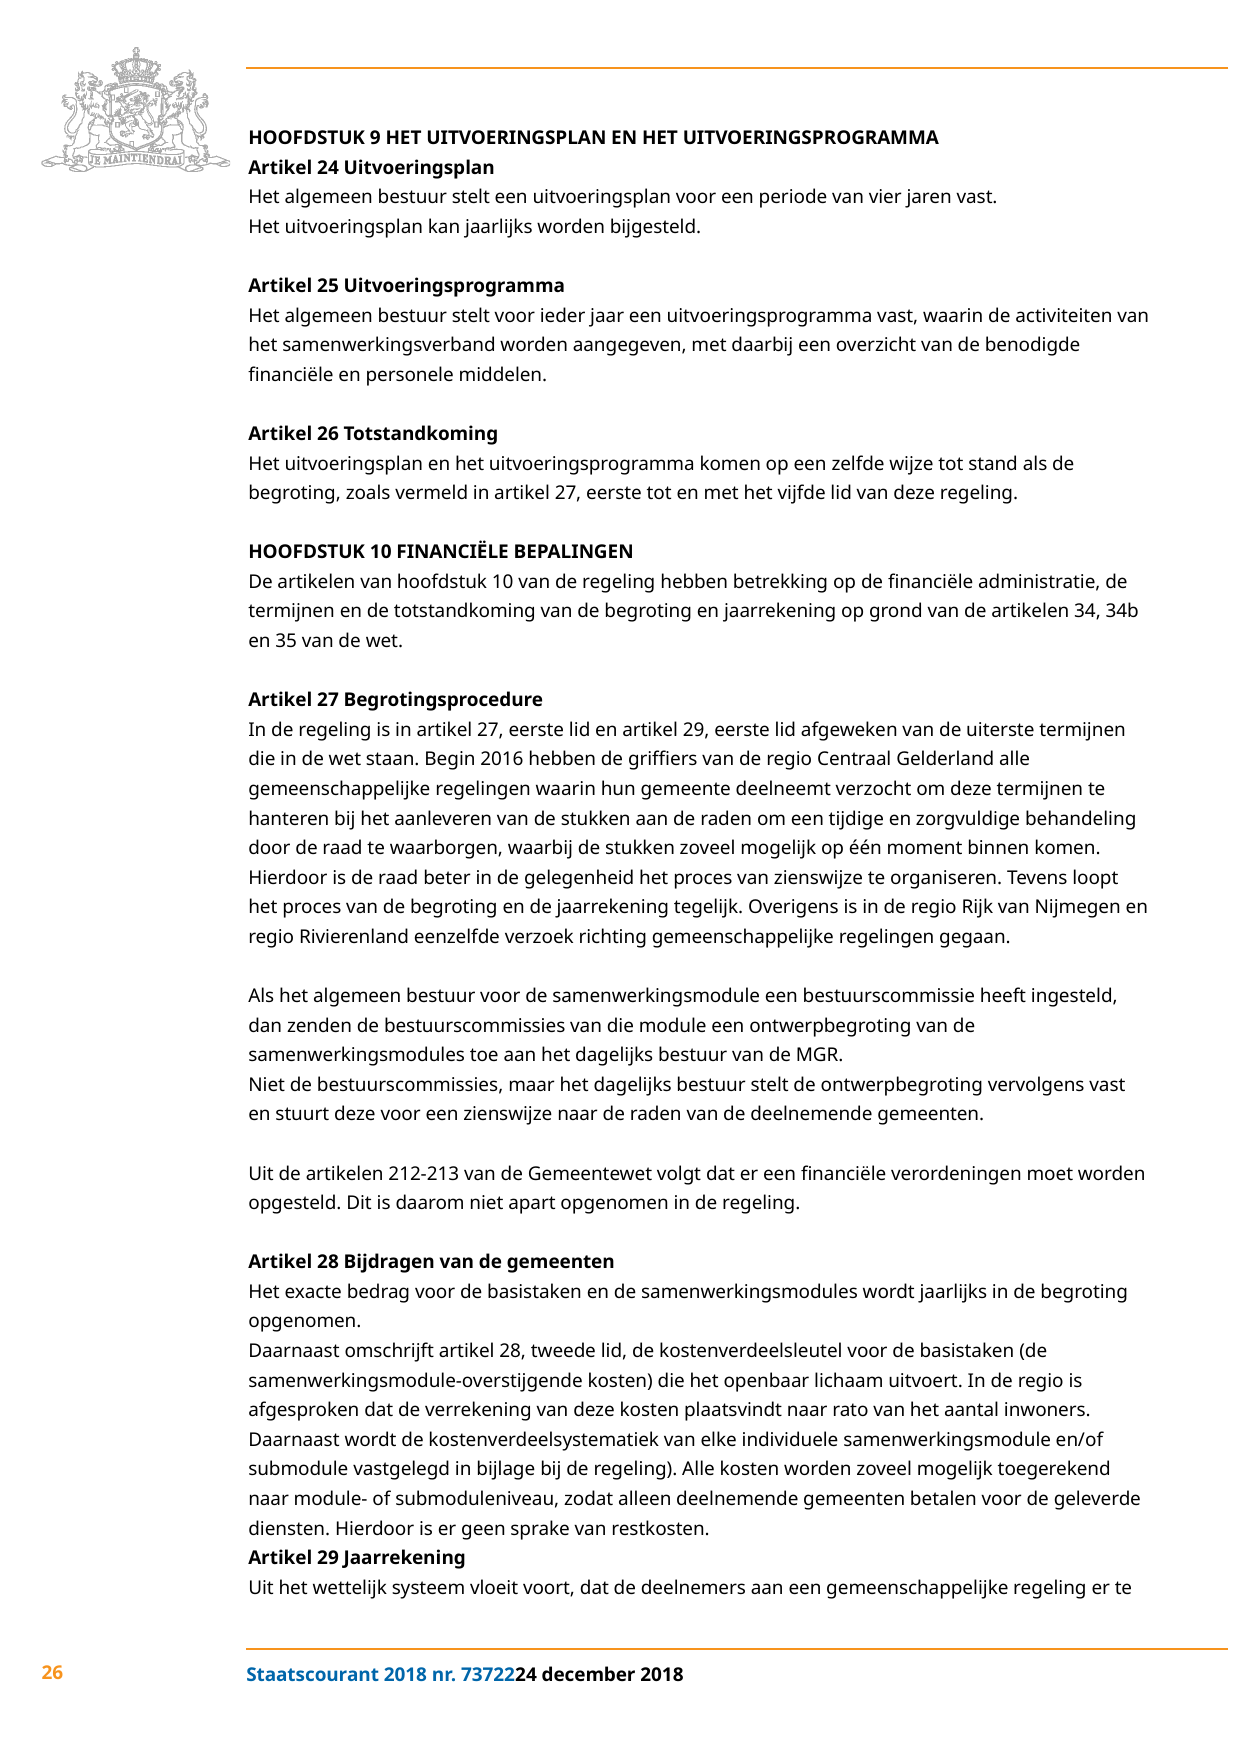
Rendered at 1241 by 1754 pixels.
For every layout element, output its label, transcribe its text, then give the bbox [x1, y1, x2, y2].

text Artikel 24 Uitvoeringsplan [248, 154, 1152, 180]
text Artikel 27 Begrotingsprocedure [248, 686, 1152, 712]
text Artikel 28 Bijdragen van de gemeenten [248, 1248, 1152, 1274]
text HOOFDSTUK 10 FINANCIËLE BEPALINGEN [248, 538, 1152, 564]
text Artikel 29 Jaarrekening [248, 1544, 1152, 1570]
text Het uitvoeringsplan en het uitvoeringsprogramma komen op een zelfde wijze tot stand als de begroting, zoals vermeld in artikel 27, eerste tot en met het vijfde lid van deze regeling. [248, 450, 1152, 505]
text Uit de artikelen 212-213 van de Gemeentewet volgt dat er een financiële verordeningen moet worden opgesteld. Dit is daarom niet apart opgenomen in de regeling. [248, 1160, 1152, 1215]
text Artikel 25 Uitvoeringsprogramma [248, 272, 1152, 298]
text HOOFDSTUK 9 HET UITVOERINGSPLAN EN HET UITVOERINGSPROGRAMMA [248, 124, 1152, 150]
text Het exacte bedrag voor de basistaken en de samenwerkingsmodules wordt jaarlijks in de begroting opgenomen. [248, 1278, 1152, 1333]
text De artikelen van hoofdstuk 10 van de regeling hebben betrekking op de financiële administratie, de termijnen en de totstandkoming van de begroting en jaarrekening op grond van de artikelen 34, 34b en 35 van de wet. [248, 568, 1152, 653]
picture [41, 47, 231, 172]
text In de regeling is in artikel 27, eerste lid en artikel 29, eerste lid afgeweken van de uiterste termijnen die in de wet staan. Begin 2016 hebben de griffiers van de regio Centraal Gelderland alle gemeenschappelijke regelingen waarin hun gemeente deelneemt verzocht om deze termijnen te hanteren bij het aanleveren van de stukken aan de raden om een tijdige en zorgvuldige behandeling door de raad te waarborgen, waarbij de stukken zoveel mogelijk op één moment binnen komen. Hierdoor is de raad beter in de gelegenheid het proces van zienswijze te organiseren. Tevens loopt het proces van de begroting en de jaarrekening tegelijk. Overigens is in de regio Rijk van Nijmegen en regio Rivierenland eenzelfde verzoek richting gemeenschappelijke regelingen gegaan. [248, 716, 1152, 949]
text Als het algemeen bestuur voor de samenwerkingsmodule een bestuurscommissie heeft ingesteld, dan zenden de bestuurscommissies van die module een ontwerpbegroting van de samenwerkingsmodules toe aan het dagelijks bestuur van de MGR. [248, 982, 1152, 1067]
text Het algemeen bestuur stelt een uitvoeringsplan voor een periode van vier jaren vast. [248, 183, 1152, 209]
text Niet de bestuurscommissies, maar het dagelijks bestuur stelt de ontwerpbegroting vervolgens vast en stuurt deze voor een zienswijze naar de raden van de deelnemende gemeenten. [248, 1071, 1152, 1126]
text Het uitvoeringsplan kan jaarlijks worden bijgesteld. [248, 213, 1152, 239]
text Daarnaast omschrijft artikel 28, tweede lid, de kostenverdeelsleutel voor de basistaken (de samenwerkingsmodule-overstijgende kosten) die het openbaar lichaam uitvoert. In de regio is afgesproken dat de verrekening van deze kosten plaatsvindt naar rato van het aantal inwoners. Daarnaast wordt de kostenverdeelsystematiek van elke individuele samenwerkingsmodule en/of submodule vastgelegd in bijlage bij de regeling). Alle kosten worden zoveel mogelijk toegerekend naar module- of submoduleniveau, zodat alleen deelnemende gemeenten betalen voor de geleverde diensten. Hierdoor is er geen sprake van restkosten. [248, 1337, 1152, 1541]
text Uit het wettelijk systeem vloeit voort, dat de deelnemers aan een gemeenschappelijke regeling er te [248, 1574, 1152, 1600]
text Artikel 26 Totstandkoming [248, 420, 1152, 446]
text Het algemeen bestuur stelt voor ieder jaar een uitvoeringsprogramma vast, waarin de activiteiten van het samenwerkingsverband worden aangegeven, met daarbij een overzicht van de benodigde financiële en personele middelen. [248, 302, 1152, 387]
